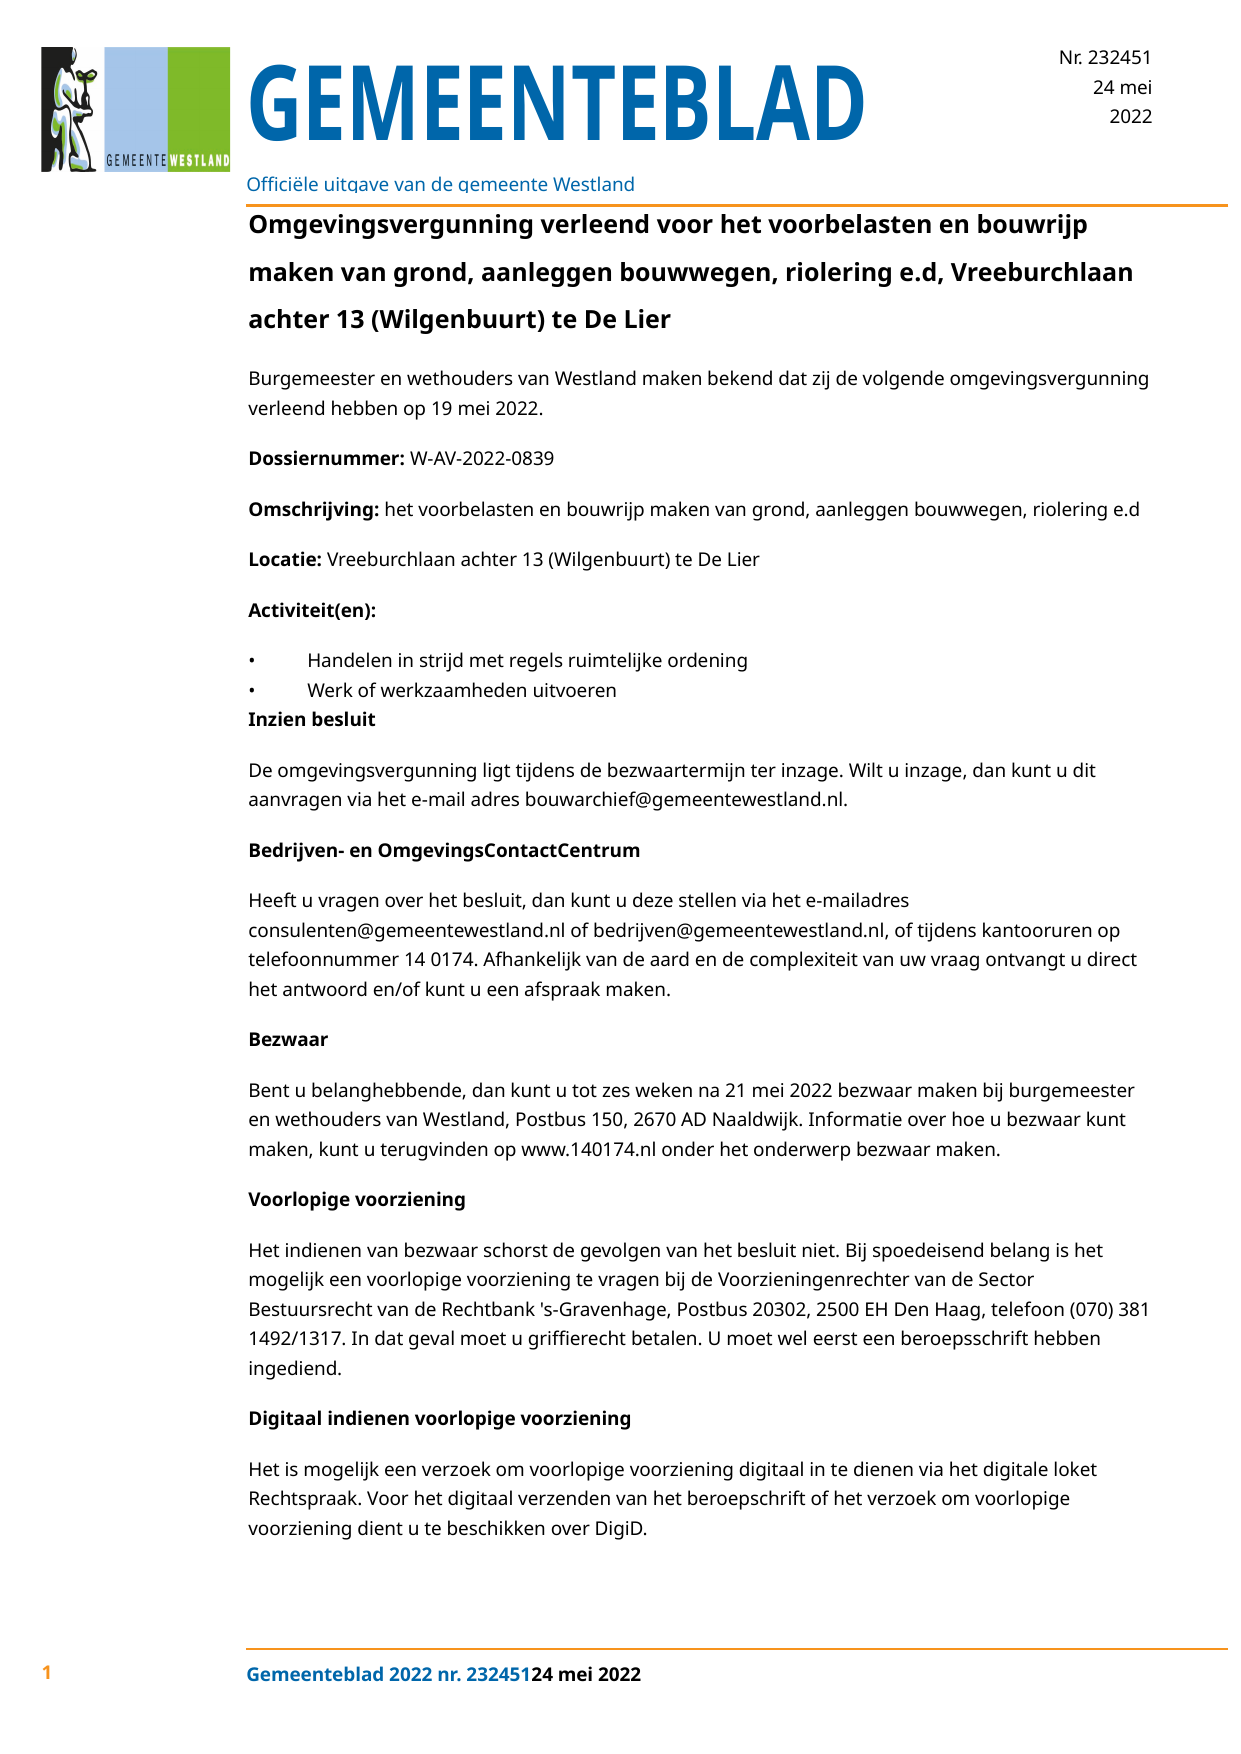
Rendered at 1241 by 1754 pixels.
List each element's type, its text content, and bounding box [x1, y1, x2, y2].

text Het is mogelijk een verzoek om voorlopige voorziening digitaal in te dienen via het digitale loket Rechtspraak. Voor het digitaal verzenden van het beroepschrift of het verzoek om voorlopige voorziening dient u te beschikken over DigiD. [248, 1456, 1152, 1541]
list Werk of werkzaamheden uitvoeren [248, 677, 1152, 702]
text Omgevingsvergunning verleend voor het voorbelasten en bouwrijp maken van grond, aanleggen bouwwegen, riolering e.d, Vreeburchlaan achter 13 (Wilgenbuurt) te De Lier [248, 207, 1152, 336]
text Dossiernummer: W-AV-2022-0839 [248, 446, 1152, 471]
list Handelen in strijd met regels ruimtelijke ordening [248, 647, 1152, 673]
text Het indienen van bezwaar schorst de gevolgen van het besluit niet. Bij spoedeisend belang is het mogelijk een voorlopige voorziening te vragen bij de Voorzieningenrechter van de Sector Bestuursrecht van de Rechtbank 's-Gravenhage, Postbus 20302, 2500 EH Den Haag, telefoon (070) 381 1492/1317. In dat geval moet u griffierecht betalen. U moet wel eerst een beroepsschrift hebben ingediend. [248, 1237, 1152, 1381]
text Voorlopige voorziening [248, 1186, 1152, 1212]
text Bent u belanghebbende, dan kunt u tot zes weken na 21 mei 2022 bezwaar maken bij burgemeester en wethouders van Westland, Postbus 150, 2670 AD Naaldwijk. Informatie over hoe u bezwaar kunt maken, kunt u terugvinden op www.140174.nl onder het onderwerp bezwaar maken. [248, 1077, 1152, 1162]
picture [41, 47, 231, 172]
text Inzien besluit [248, 706, 1152, 732]
text De omgevingsvergunning ligt tijdens de bezwaartermijn ter inzage. Wilt u inzage, dan kunt u dit aanvragen via het e-mail adres bouwarchief@gemeentewestland.nl. [248, 757, 1152, 812]
text Locatie: Vreeburchlaan achter 13 (Wilgenbuurt) te De Lier [248, 546, 1152, 572]
text Digitaal indienen voorlopige voorziening [248, 1406, 1152, 1431]
text Heeft u vragen over het besluit, dan kunt u deze stellen via het e-mailadres consulenten@gemeentewestland.nl of bedrijven@gemeentewestland.nl, of tijdens kantooruren op telefoonnummer 14 0174. Afhankelijk van de aard en de complexiteit van uw vraag ontvangt u direct het antwoord en/of kunt u een afspraak maken. [248, 887, 1152, 1002]
text Bezwaar [248, 1026, 1152, 1052]
text Activiteit(en): [248, 597, 1152, 622]
text Burgemeester en wethouders van Westland maken bekend dat zij de volgende omgevingsvergunning verleend hebben op 19 mei 2022. [248, 366, 1152, 421]
text Omschrijving: het voorbelasten en bouwrijp maken van grond, aanleggen bouwwegen, riolering e.d [248, 496, 1152, 522]
text Bedrijven- en OmgevingsContactCentrum [248, 837, 1152, 862]
